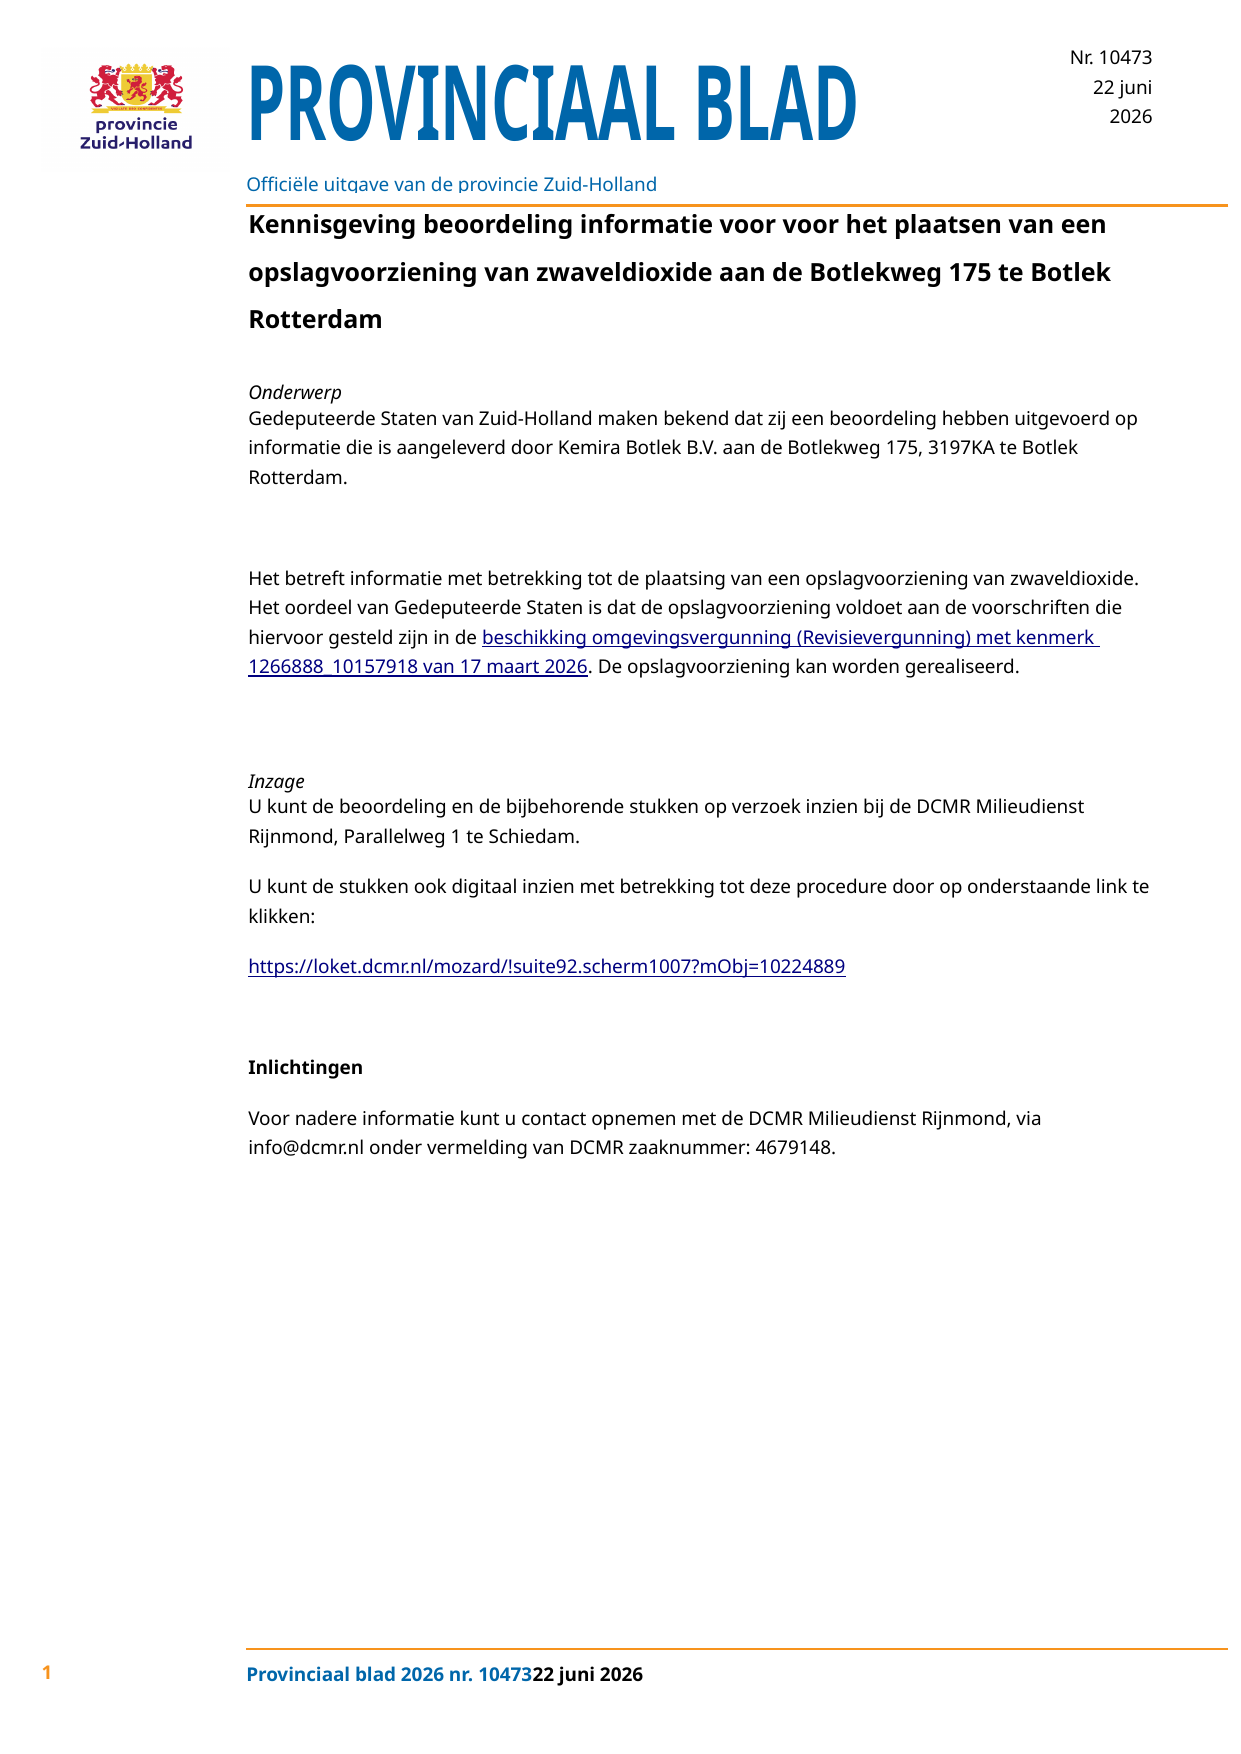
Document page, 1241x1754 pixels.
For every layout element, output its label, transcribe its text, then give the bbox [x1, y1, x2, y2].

text Het betreft informatie met betrekking tot de plaatsing van een opslagvoorziening van zwaveldioxide. Het oordeel van Gedeputeerde Staten is dat de opslagvoorziening voldoet aan de voorschriften die hiervoor gesteld zijn in de beschikking omgevingsvergunning (Revisievergunning) met kenmerk 1266888_10157918 van 17 maart 2026. De opslagvoorziening kan worden gerealiseerd. [248, 565, 1152, 679]
text U kunt de beoordeling en de bijbehorende stukken op verzoek inzien bij de DCMR Milieudienst Rijnmond, Parallelweg 1 te Schiedam. [248, 794, 1152, 849]
text Gedeputeerde Staten van Zuid-Holland maken bekend dat zij een beoordeling hebben uitgevoerd op informatie die is aangeleverd door Kemira Botlek B.V. aan de Botlekweg 175, 3197KA te Botlek Rotterdam. [248, 405, 1152, 490]
picture [41, 47, 231, 172]
text Kennisgeving beoordeling informatie voor voor het plaatsen van een opslagvoorziening van zwaveldioxide aan de Botlekweg 175 te Botlek Rotterdam [248, 207, 1152, 336]
text U kunt de stukken ook digitaal inzien met betrekking tot deze procedure door op onderstaande link te klikken: [248, 874, 1152, 929]
text Inlichtingen [248, 1054, 1152, 1080]
text Onderwerp [248, 379, 1152, 405]
text Voor nadere informatie kunt u contact opnemen met de DCMR Milieudienst Rijnmond, via info@dcmr.nl onder vermelding van DCMR zaaknummer: 4679148. [248, 1105, 1152, 1160]
text Inzage [248, 768, 1152, 794]
text https://loket.dcmr.nl/mozard/!suite92.scherm1007?mObj=10224889 [248, 954, 1152, 979]
